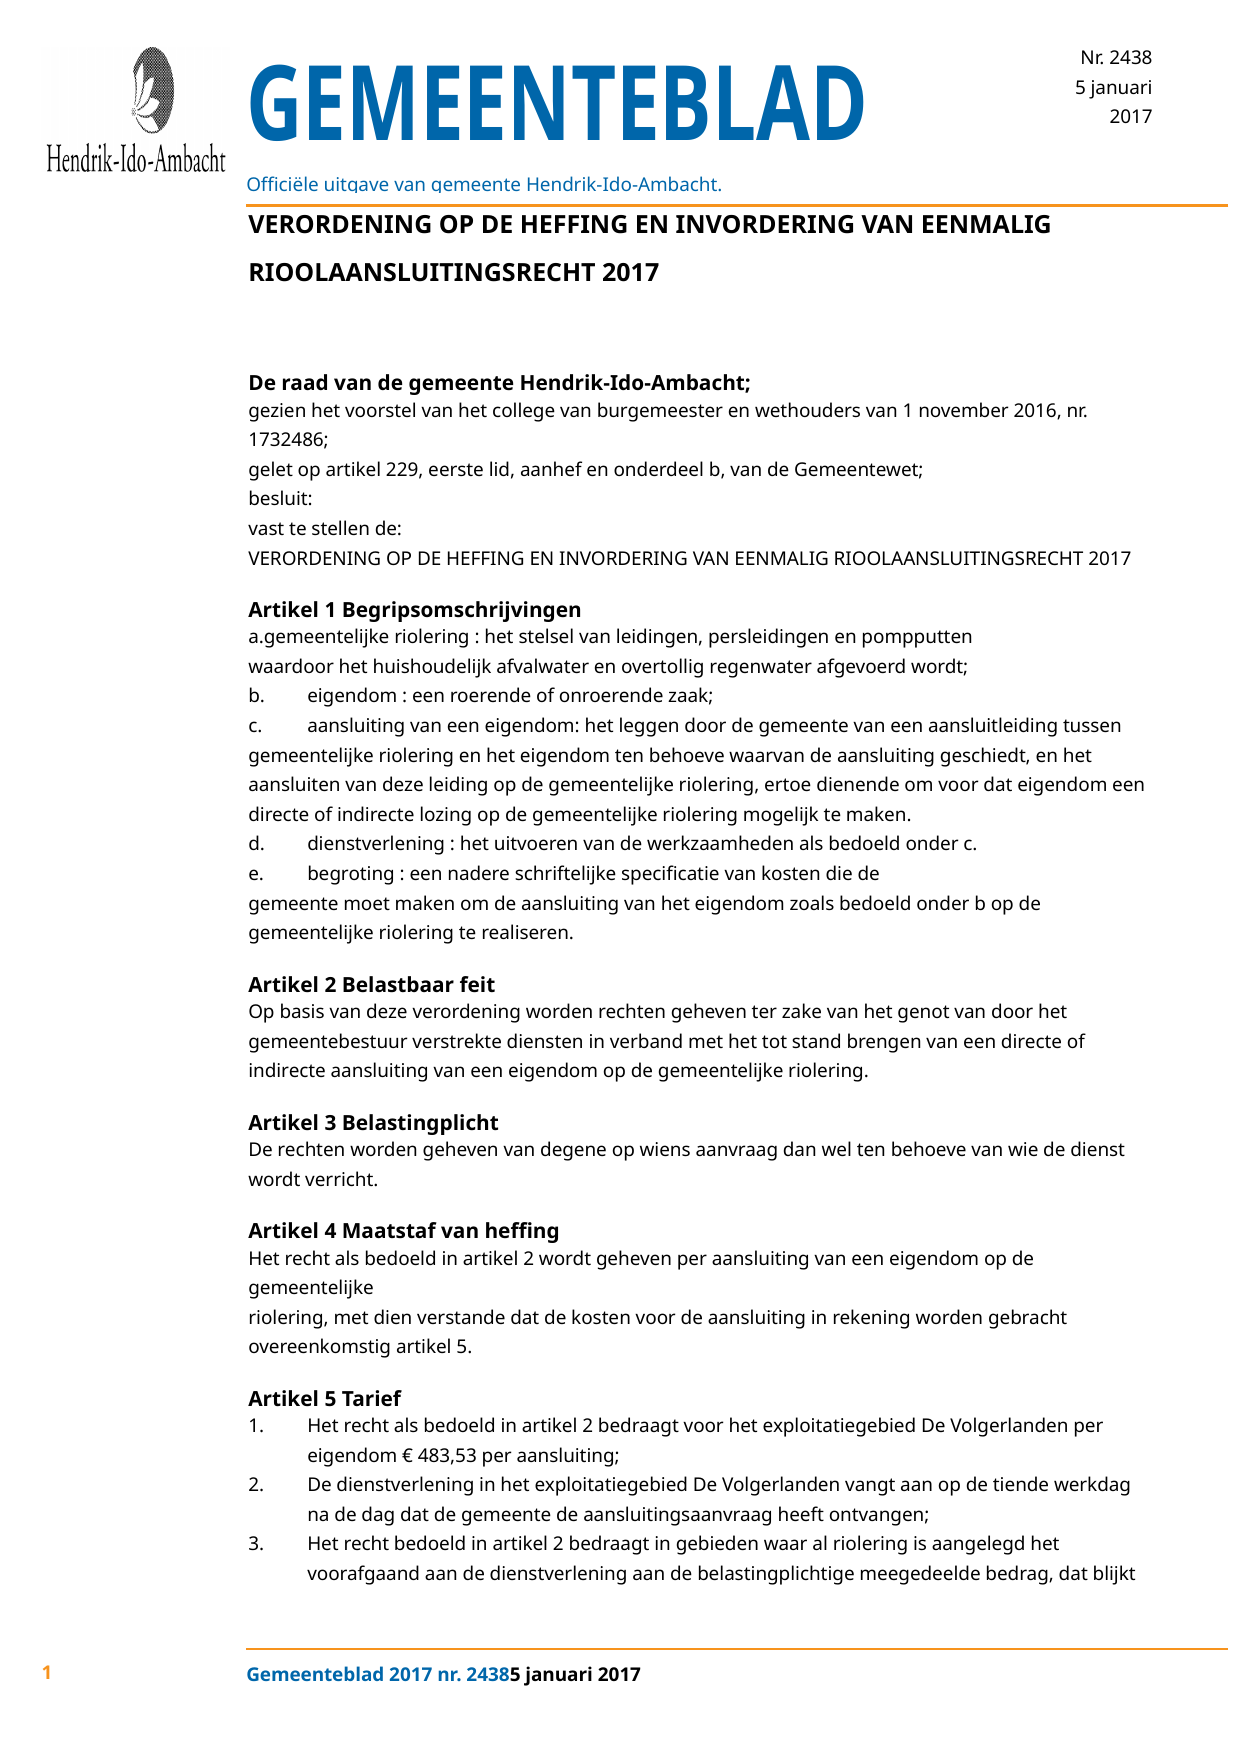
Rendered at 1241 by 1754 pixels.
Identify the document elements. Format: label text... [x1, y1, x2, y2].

text waardoor het huishoudelijk afvalwater en overtollig regenwater afgevoerd wordt; [248, 653, 1152, 679]
text Artikel 2 Belastbaar feit [248, 970, 1152, 998]
text gezien het voorstel van het college van burgemeester en wethouders van 1 november 2016, nr. 1732486; [248, 397, 1152, 452]
text gemeentelijke riolering en het eigendom ten behoeve waarvan de aansluiting geschiedt, en het aansluiten van deze leiding op de gemeentelijke riolering, ertoe dienende om voor dat eigendom een directe of indirecte lozing op de gemeentelijke riolering mogelijk te maken. [248, 742, 1152, 827]
text VERORDENING OP DE HEFFING EN INVORDERING VAN EENMALIG RIOOLAANSLUITINGSRECHT 2017 [248, 545, 1152, 570]
text Artikel 3 Belastingplicht [248, 1108, 1152, 1136]
text VERORDENING OP DE HEFFING EN INVORDERING VAN EENMALIG RIOOLAANSLUITINGSRECHT 2017 [248, 207, 1152, 288]
text vast te stellen de: [248, 515, 1152, 541]
text De raad van de gemeente Hendrik-Ido-Ambacht; [248, 368, 1152, 397]
list aansluiting van een eigendom: het leggen door de gemeente van een aansluitleiding tussen [248, 712, 1152, 738]
text Artikel 1 Begripsomschrijvingen [248, 595, 1152, 623]
list dienstverlening : het uitvoeren van de werkzaamheden als bedoeld onder c. [248, 831, 1152, 856]
list begroting : een nadere schriftelijke specificatie van kosten die de [248, 860, 1152, 886]
list Het recht bedoeld in artikel 2 bedraagt in gebieden waar al riolering is aangelegd het voorafgaand aan de dienstverlening aan de belastingplichtige meegedeelde bedrag, dat blijkt [248, 1531, 1152, 1586]
list De dienstverlening in het exploitatiegebied De Volgerlanden vangt aan op de tiende werkdag na de dag dat de gemeente de aansluitingsaanvraag heeft ontvangen; [248, 1471, 1152, 1527]
text besluit: [248, 486, 1152, 511]
text Artikel 4 Maatstaf van heffing [248, 1216, 1152, 1245]
text riolering, met dien verstande dat de kosten voor de aansluiting in rekening worden gebracht overeenkomstig artikel 5. [248, 1304, 1152, 1359]
text Artikel 5 Tarief [248, 1384, 1152, 1412]
picture [41, 47, 231, 172]
text gemeente moet maken om de aansluiting van het eigendom zoals bedoeld onder b op de gemeentelijke riolering te realiseren. [248, 890, 1152, 945]
list eigendom : een roerende of onroerende zaak; [248, 683, 1152, 708]
text Het recht als bedoeld in artikel 2 wordt geheven per aansluiting van een eigendom op de gemeentelijke [248, 1245, 1152, 1300]
text De rechten worden geheven van degene op wiens aanvraag dan wel ten behoeve van wie de dienst wordt verricht. [248, 1136, 1152, 1192]
text gelet op artikel 229, eerste lid, aanhef en onderdeel b, van de Gemeentewet; [248, 456, 1152, 482]
text Op basis van deze verordening worden rechten geheven ter zake van het genot van door het gemeentebestuur verstrekte diensten in verband met het tot stand brengen van een directe of indirecte aansluiting van een eigendom op de gemeentelijke riolering. [248, 998, 1152, 1083]
text a.gemeentelijke riolering : het stelsel van leidingen, persleidingen en pompputten [248, 623, 1152, 649]
list Het recht als bedoeld in artikel 2 bedraagt voor het exploitatiegebied De Volgerlanden per eigendom € 483,53 per aansluiting; [248, 1412, 1152, 1468]
